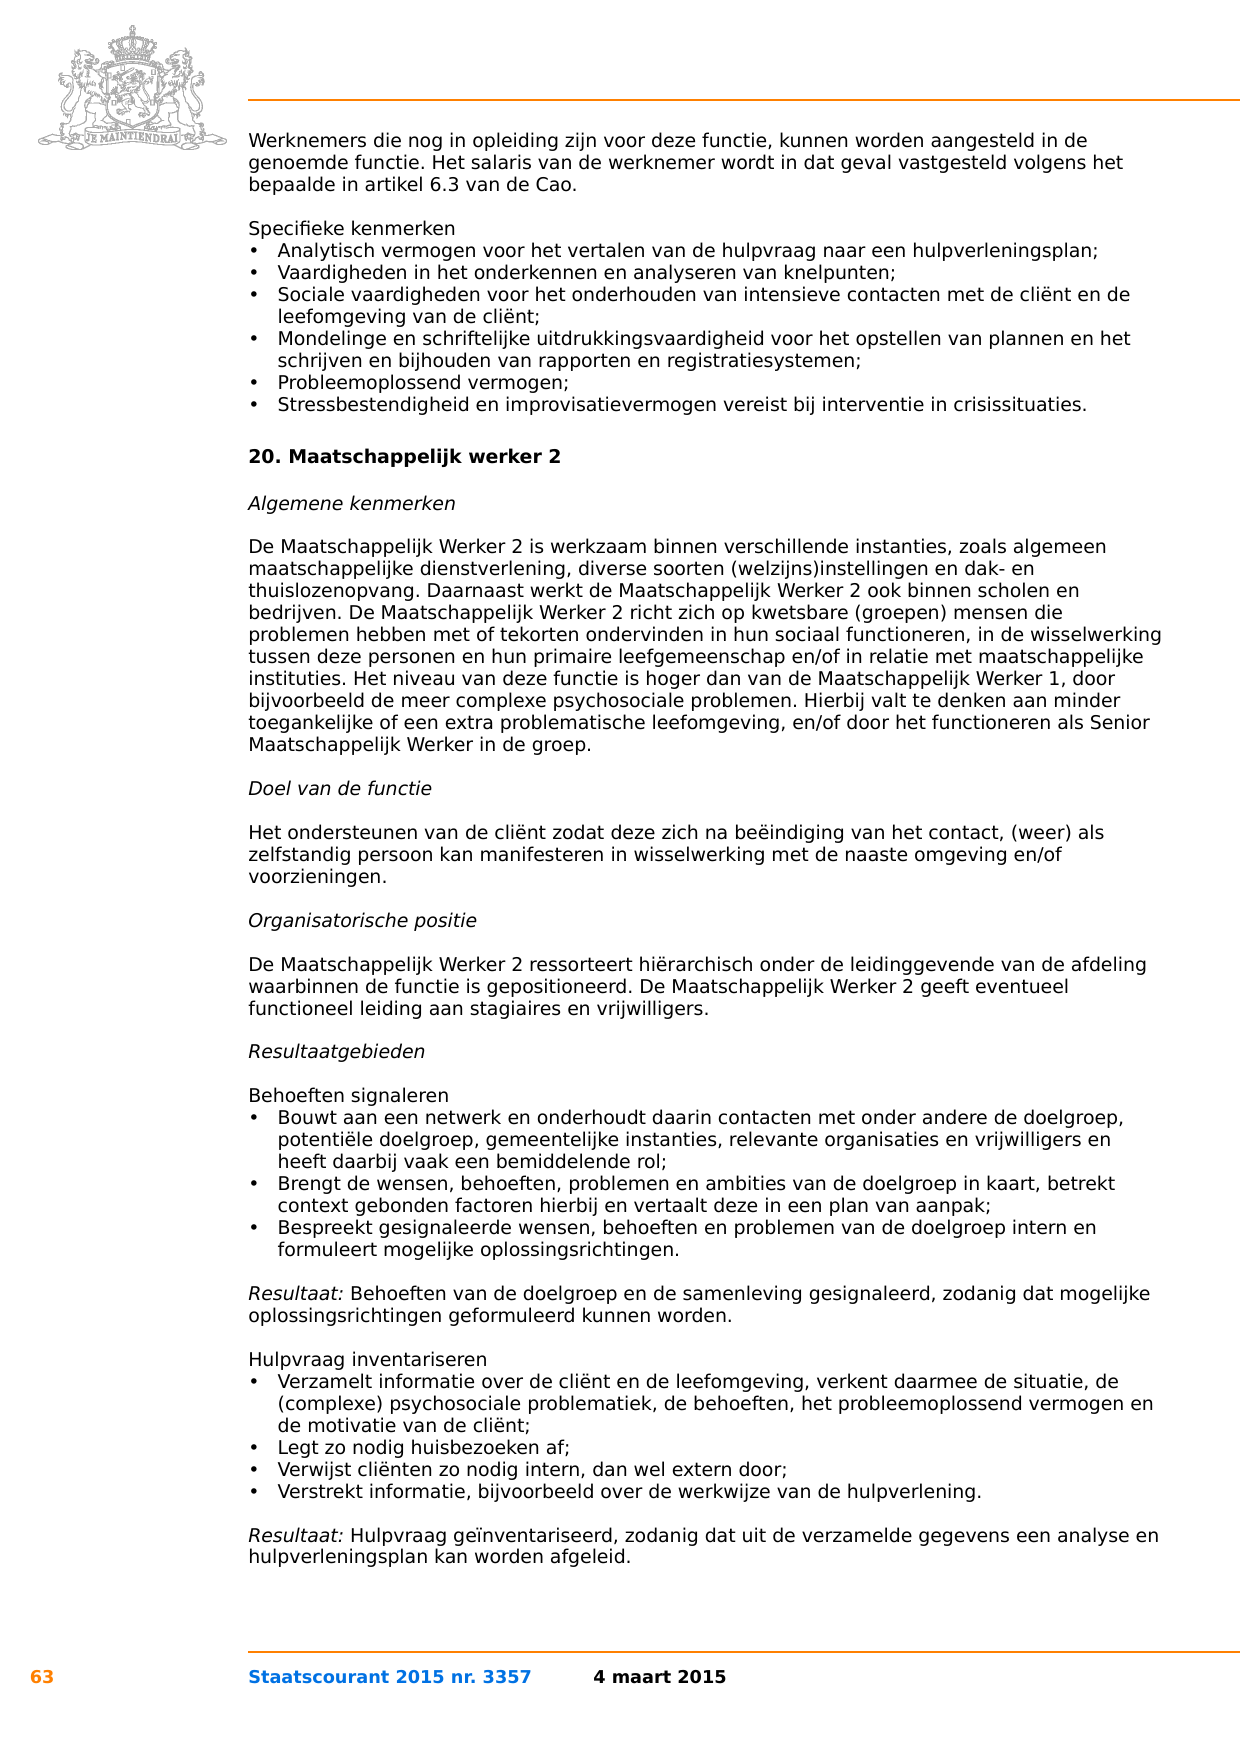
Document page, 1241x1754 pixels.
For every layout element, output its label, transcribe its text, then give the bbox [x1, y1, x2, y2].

text • Verwijst cliënten zo nodig intern, dan wel extern door; [248, 1459, 1163, 1481]
picture [38, 25, 227, 150]
subtitle 20. Maatschappelijk werker 2 [248, 446, 1163, 467]
text De Maatschappelijk Werker 2 is werkzaam binnen verschillende instanties, zoals algemeen maatschappelijke dienstverlening, diverse soorten (welzijns)instellingen en dak- en thuislozenopvang. Daarnaast werkt de Maatschappelijk Werker 2 ook binnen scholen en bedrijven. De Maatschappelijk Werker 2 richt zich op kwetsbare (groepen) mensen die problemen hebben met of tekorten ondervinden in hun sociaal functioneren, in de wisselwerking tussen deze personen en hun primaire leefgemeenschap en/of in relatie met maatschappelijke instituties. Het niveau van deze functie is hoger dan van de Maatschappelijk Werker 1, door bijvoorbeeld de meer complexe psychosociale problemen. Hierbij valt te denken aan minder toegankelijke of een extra problematische leefomgeving, en/of door het functioneren als Senior Maatschappelijk Werker in de groep. [248, 536, 1163, 756]
text • Brengt de wensen, behoeften, problemen en ambities van de doelgroep in kaart, betrekt context gebonden factoren hierbij en vertaalt deze in een plan van aanpak; [248, 1173, 1163, 1217]
text • Bespreekt gesignaleerde wensen, behoeften en problemen van de doelgroep intern en formuleert mogelijke oplossingsrichtingen. [248, 1217, 1163, 1261]
text Het ondersteunen van de cliënt zodat deze zich na beëindiging van het contact, (weer) als zelfstandig persoon kan manifesteren in wisselwerking met de naaste omgeving en/of voorzieningen. [248, 822, 1163, 888]
text De Maatschappelijk Werker 2 ressorteert hiërarchisch onder de leidinggevende van de afdeling waarbinnen de functie is gepositioneerd. De Maatschappelijk Werker 2 geeft eventueel functioneel leiding aan stagiaires en vrijwilligers. [248, 953, 1163, 1019]
text Resultaat: Behoeften van de doelgroep en de samenleving gesignaleerd, zodanig dat mogelijke oplossingsrichtingen geformuleerd kunnen worden. [248, 1283, 1163, 1327]
text • Bouwt aan een netwerk en onderhoudt daarin contacten met onder andere de doelgroep, potentiële doelgroep, gemeentelijke instanties, relevante organisaties en vrijwilligers en heeft daarbij vaak een bemiddelende rol; [248, 1107, 1163, 1173]
text • Vaardigheden in het onderkennen en analyseren van knelpunten; [248, 262, 1163, 284]
text Organisatorische positie [248, 910, 1163, 932]
text Specifieke kenmerken [248, 218, 1163, 240]
text • Verstrekt informatie, bijvoorbeeld over de werkwijze van de hulpverlening. [248, 1481, 1163, 1503]
text Behoeften signaleren [248, 1085, 1163, 1107]
text • Stressbestendigheid en improvisatievermogen vereist bij interventie in crisissituaties. [248, 393, 1163, 416]
text • Legt zo nodig huisbezoeken af; [248, 1437, 1163, 1459]
text Resultaat: Hulpvraag geïnventariseerd, zodanig dat uit de verzamelde gegevens een analyse en hulpverleningsplan kan worden afgeleid. [248, 1524, 1163, 1568]
text Hulpvraag inventariseren [248, 1349, 1163, 1371]
text • Mondelinge en schriftelijke uitdrukkingsvaardigheid voor het opstellen van plannen en het schrijven en bijhouden van rapporten en registratiesystemen; [248, 328, 1163, 372]
text • Sociale vaardigheden voor het onderhouden van intensieve contacten met de cliënt en de leefomgeving van de cliënt; [248, 284, 1163, 328]
text • Verzamelt informatie over de cliënt en de leefomgeving, verkent daarmee de situatie, de (complexe) psychosociale problematiek, de behoeften, het probleemoplossend vermogen en de motivatie van de cliënt; [248, 1371, 1163, 1437]
text • Probleemoplossend vermogen; [248, 372, 1163, 393]
text Doel van de functie [248, 778, 1163, 800]
text • Analytisch vermogen voor het vertalen van de hulpvraag naar een hulpverleningsplan; [248, 240, 1163, 262]
text Resultaatgebieden [248, 1041, 1163, 1063]
text Werknemers die nog in opleiding zijn voor deze functie, kunnen worden aangesteld in de genoemde functie. Het salaris van de werknemer wordt in dat geval vastgesteld volgens het bepaalde in artikel 6.3 van de Cao. [248, 130, 1163, 196]
text Algemene kenmerken [248, 492, 1163, 514]
